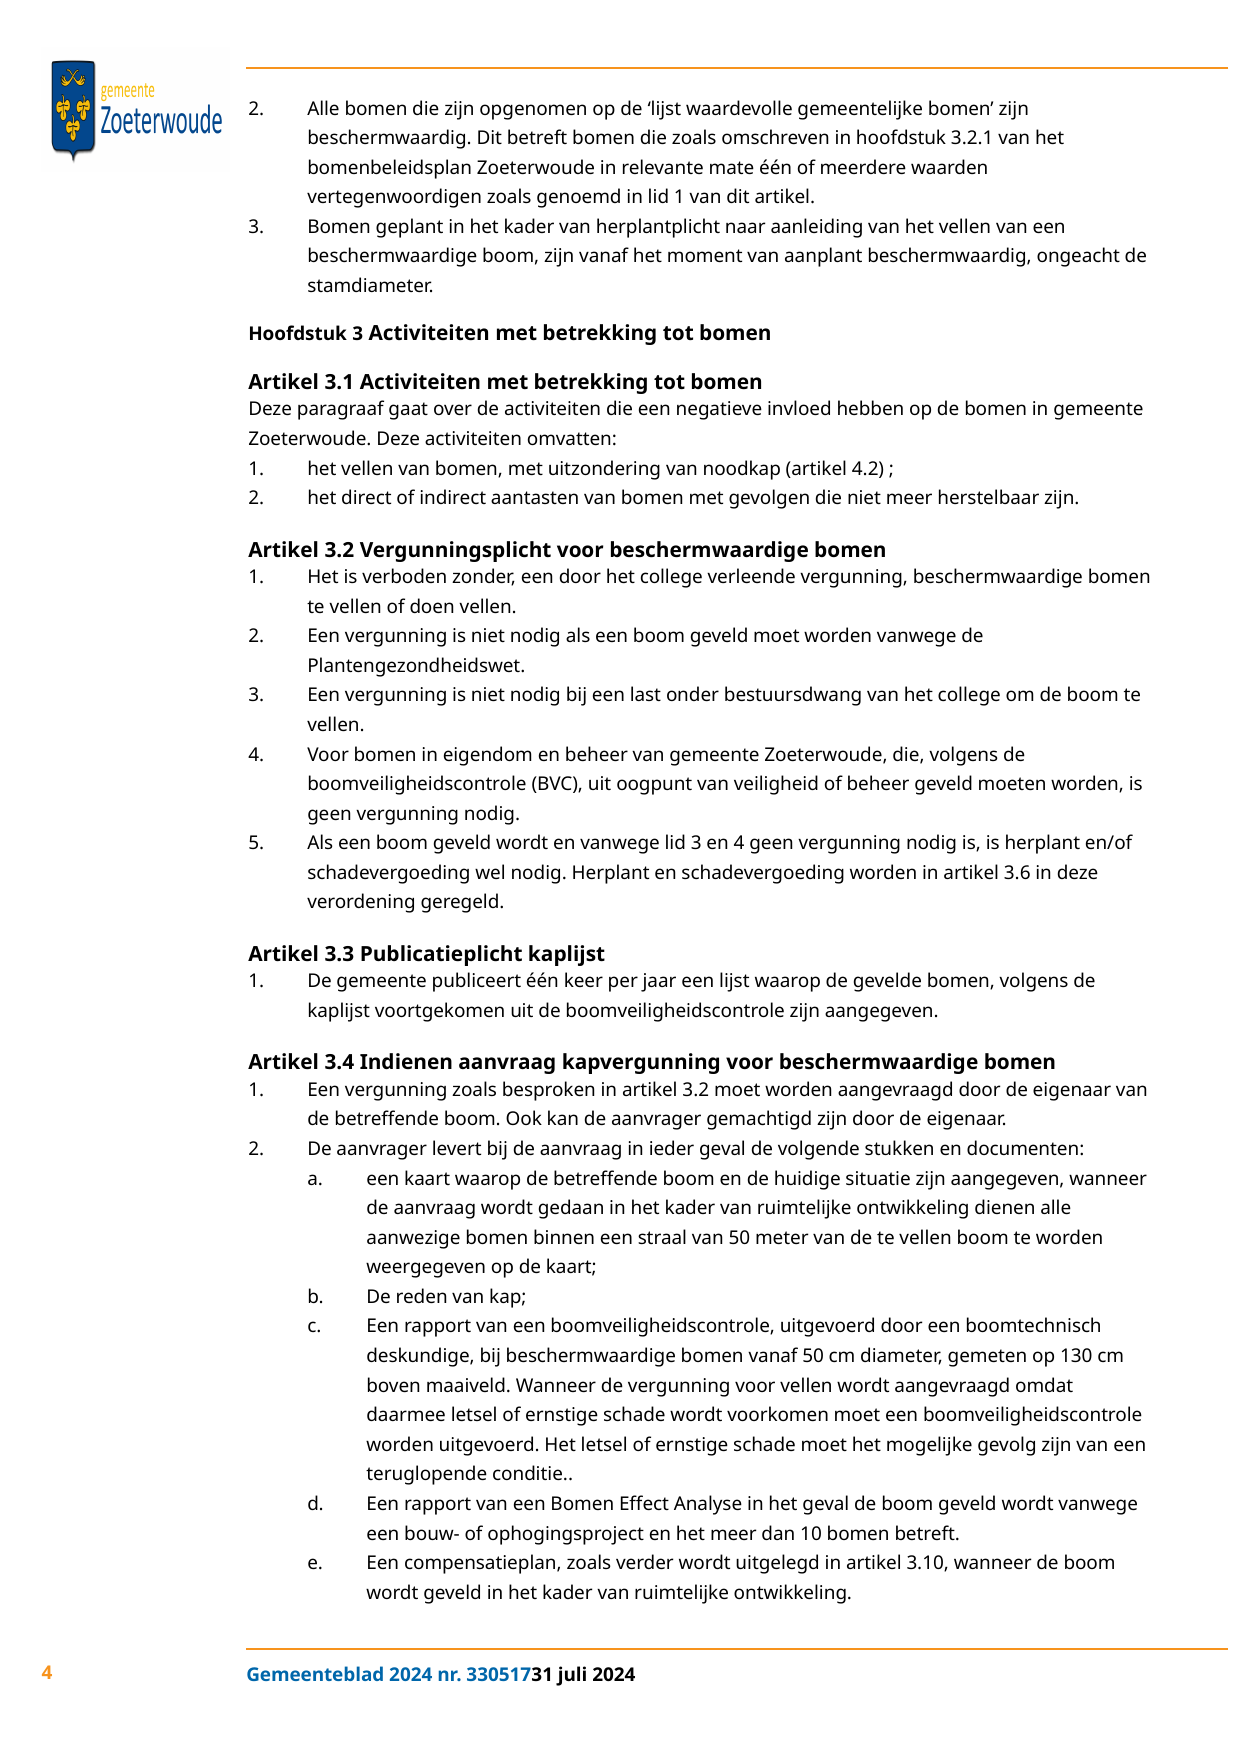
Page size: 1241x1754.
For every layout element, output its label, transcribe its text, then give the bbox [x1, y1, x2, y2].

picture [41, 47, 231, 172]
text Artikel 3.2 Vergunningsplicht voor beschermwaardige bomen [248, 535, 1152, 563]
list Een rapport van een Bomen Effect Analyse in het geval de boom geveld wordt vanwege een bouw- of ophogingsproject en het meer dan 10 bomen betreft. [307, 1490, 1152, 1545]
list Het is verboden zonder, een door het college verleende vergunning, beschermwaardige bomen te vellen of doen vellen. [248, 563, 1152, 618]
list Bomen geplant in het kader van herplantplicht naar aanleiding van het vellen van een beschermwaardige boom, zijn vanaf het moment van aanplant beschermwaardig, ongeacht de stamdiameter. [248, 213, 1152, 298]
list het vellen van bomen, met uitzondering van noodkap (artikel 4.2) ; [248, 455, 1152, 481]
list Een rapport van een boomveiligheidscontrole, uitgevoerd door een boomtechnisch deskundige, bij beschermwaardige bomen vanaf 50 cm diameter, gemeten op 130 cm boven maaiveld. Wanneer de vergunning voor vellen wordt aangevraagd omdat daarmee letsel of ernstige schade wordt voorkomen moet een boomveiligheidscontrole worden uitgevoerd. Het letsel of ernstige schade moet het mogelijke gevolg zijn van een teruglopende conditie.. [307, 1313, 1152, 1486]
text Artikel 3.1 Activiteiten met betrekking tot bomen [248, 367, 1152, 396]
list De gemeente publiceert één keer per jaar een lijst waarop de gevelde bomen, volgens de kaplijst voortgekomen uit de boomveiligheidscontrole zijn aangegeven. [248, 967, 1152, 1023]
list Als een boom geveld wordt en vanwege lid 3 en 4 geen vergunning nodig is, is herplant en/of schadevergoeding wel nodig. Herplant en schadevergoeding worden in artikel 3.6 in deze verordening geregeld. [248, 829, 1152, 914]
text Deze paragraaf gaat over de activiteiten die een negatieve invloed hebben op de bomen in gemeente Zoeterwoude. Deze activiteiten omvatten: [248, 396, 1152, 451]
list Een compensatieplan, zoals verder wordt uitgelegd in artikel 3.10, wanneer de boom wordt geveld in het kader van ruimtelijke ontwikkeling. [307, 1549, 1152, 1604]
list De aanvrager levert bij de aanvraag in ieder geval de volgende stukken en documenten: [248, 1135, 1152, 1161]
list Een vergunning is niet nodig als een boom geveld moet worden vanwege de Plantengezondheidswet. [248, 622, 1152, 678]
text Artikel 3.4 Indienen aanvraag kapvergunning voor beschermwaardige bomen [248, 1047, 1152, 1076]
list Een vergunning is niet nodig bij een last onder bestuursdwang van het college om de boom te vellen. [248, 682, 1152, 737]
list een kaart waarop de betreffende boom en de huidige situatie zijn aangegeven, wanneer de aanvraag wordt gedaan in het kader van ruimtelijke ontwikkeling dienen alle aanwezige bomen binnen een straal van 50 meter van de te vellen boom te worden weergegeven op de kaart; [307, 1165, 1152, 1279]
text Hoofdstuk 3 Activiteiten met betrekking tot bomen [248, 318, 1152, 346]
list het direct of indirect aantasten van bomen met gevolgen die niet meer herstelbaar zijn. [248, 484, 1152, 510]
list De reden van kap; [307, 1283, 1152, 1309]
text Artikel 3.3 Publicatieplicht kaplijst [248, 939, 1152, 967]
list Voor bomen in eigendom en beheer van gemeente Zoeterwoude, die, volgens de boomveiligheidscontrole (BVC), uit oogpunt van veiligheid of beheer geveld moeten worden, is geen vergunning nodig. [248, 741, 1152, 826]
list Een vergunning zoals besproken in artikel 3.2 moet worden aangevraagd door de eigenaar van de betreffende boom. Ook kan de aanvrager gemachtigd zijn door de eigenaar. [248, 1076, 1152, 1131]
list Alle bomen die zijn opgenomen op de ‘lijst waardevolle gemeentelijke bomen’ zijn beschermwaardig. Dit betreft bomen die zoals omschreven in hoofdstuk 3.2.1 van het bomenbeleidsplan Zoeterwoude in relevante mate één of meerdere waarden vertegenwoordigen zoals genoemd in lid 1 van dit artikel. [248, 95, 1152, 209]
